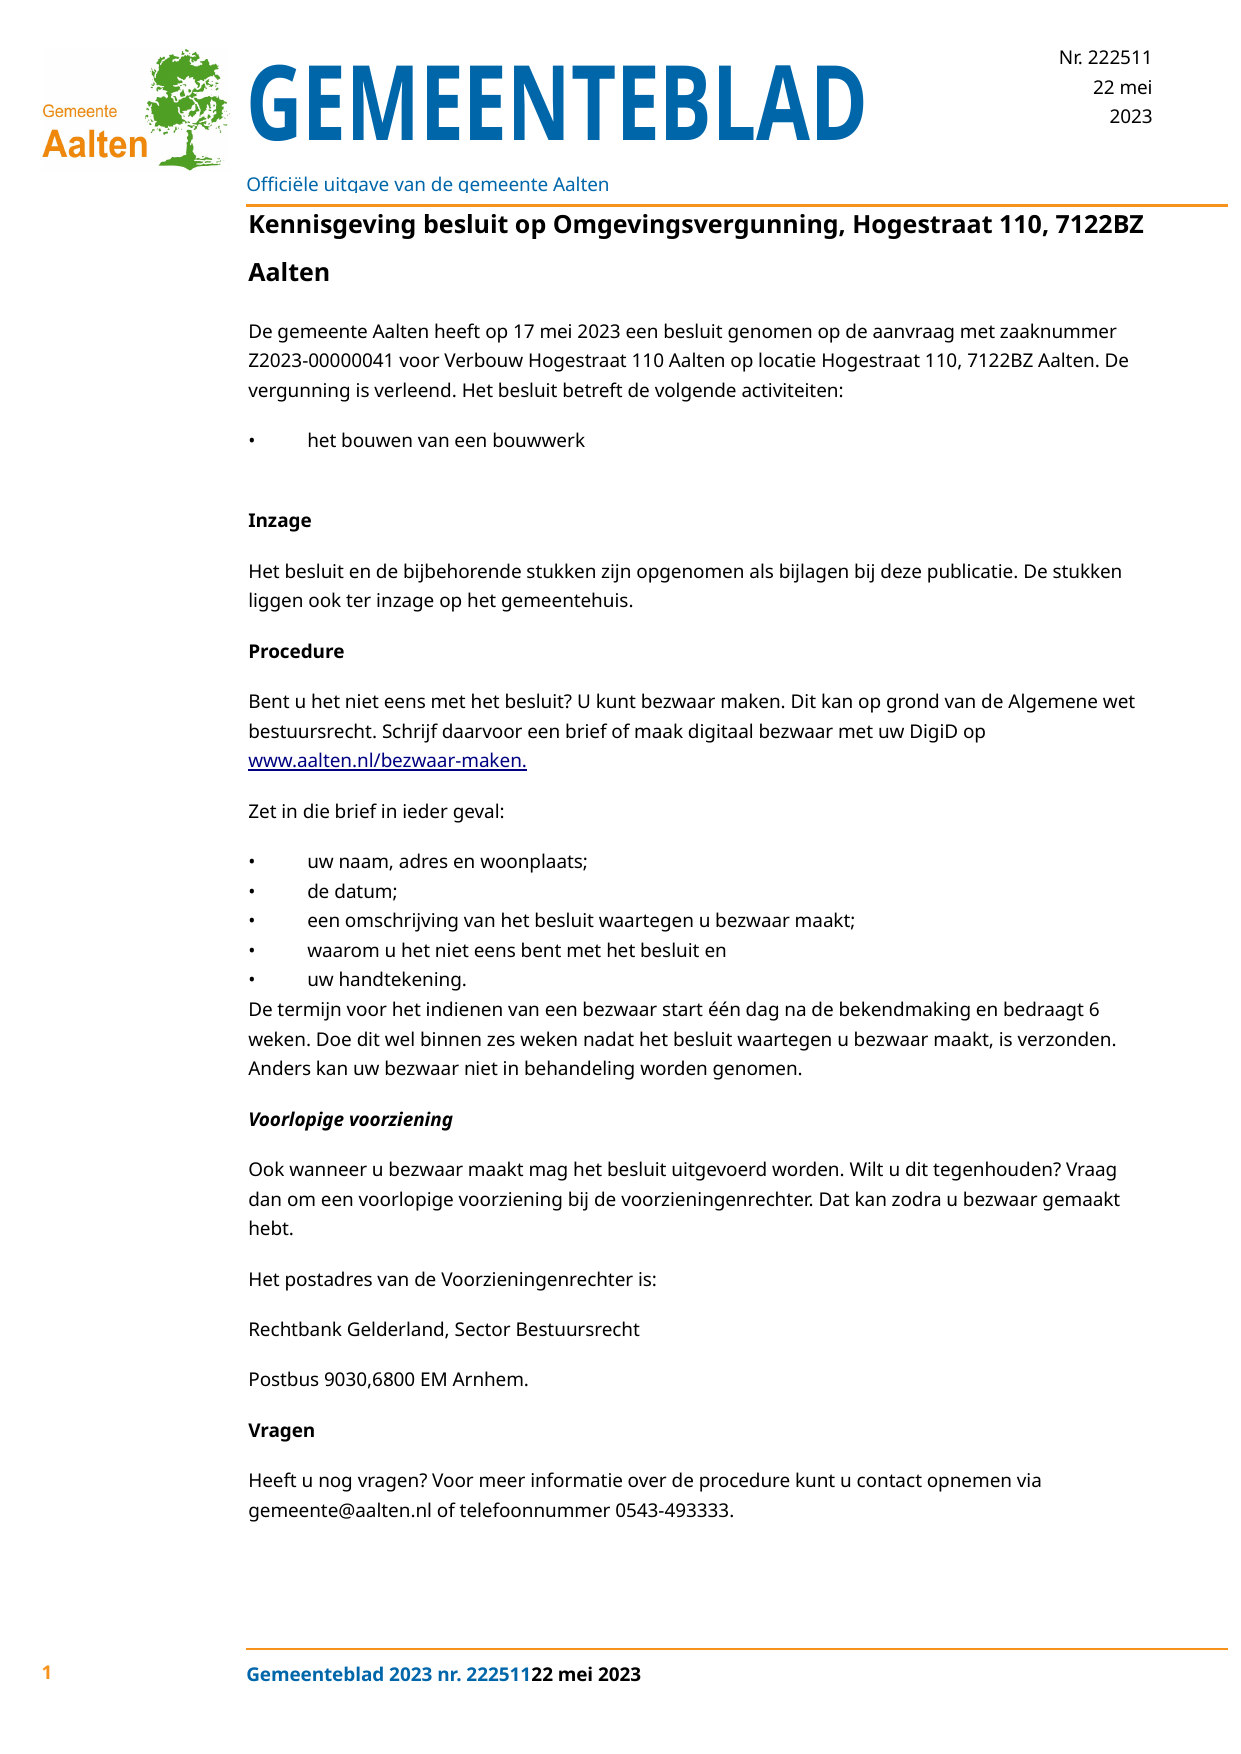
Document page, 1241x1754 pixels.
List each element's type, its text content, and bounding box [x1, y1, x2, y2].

picture [41, 47, 231, 172]
list een omschrijving van het besluit waartegen u bezwaar maakt; [248, 907, 1152, 933]
text Het postadres van de Voorzieningenrechter is: [248, 1266, 1152, 1292]
list het bouwen van een bouwwerk [248, 427, 1152, 453]
text Postbus 9030,6800 EM Arnhem. [248, 1367, 1152, 1392]
text De termijn voor het indienen van een bezwaar start één dag na de bekendmaking en bedraagt 6 weken. Doe dit wel binnen zes weken nadat het besluit waartegen u bezwaar maakt, is verzonden. Anders kan uw bezwaar niet in behandeling worden genomen. [248, 996, 1152, 1081]
text Inzage [248, 507, 1152, 533]
list uw naam, adres en woonplaats; [248, 848, 1152, 874]
text Bent u het niet eens met het besluit? U kunt bezwaar maken. Dit kan op grond van de Algemene wet bestuursrecht. Schrijf daarvoor een brief of maak digitaal bezwaar met uw DigiD op www.aalten.nl/bezwaar-maken. [248, 688, 1152, 773]
list uw handtekening. [248, 967, 1152, 992]
text Voorlopige voorziening [248, 1106, 1152, 1132]
text De gemeente Aalten heeft op 17 mei 2023 een besluit genomen op de aanvraag met zaaknummer Z2023-00000041 voor Verbouw Hogestraat 110 Aalten op locatie Hogestraat 110, 7122BZ Aalten. De vergunning is verleend. Het besluit betreft de volgende activiteiten: [248, 318, 1152, 403]
text Heeft u nog vragen? Voor meer informatie over de procedure kunt u contact opnemen via gemeente@aalten.nl of telefoonnummer 0543-493333. [248, 1467, 1152, 1523]
list waarom u het niet eens bent met het besluit en [248, 937, 1152, 963]
text Kennisgeving besluit op Omgevingsvergunning, Hogestraat 110, 7122BZ Aalten [248, 207, 1152, 288]
text Vragen [248, 1417, 1152, 1443]
text Zet in die brief in ieder geval: [248, 798, 1152, 824]
text Rechtbank Gelderland, Sector Bestuursrecht [248, 1316, 1152, 1342]
text Ook wanneer u bezwaar maakt mag het besluit uitgevoerd worden. Wilt u dit tegenhouden? Vraag dan om een voorlopige voorziening bij de voorzieningenrechter. Dat kan zodra u bezwaar gemaakt hebt. [248, 1156, 1152, 1241]
list de datum; [248, 878, 1152, 904]
text Procedure [248, 638, 1152, 664]
text Het besluit en de bijbehorende stukken zijn opgenomen als bijlagen bij deze publicatie. De stukken liggen ook ter inzage op het gemeentehuis. [248, 558, 1152, 613]
